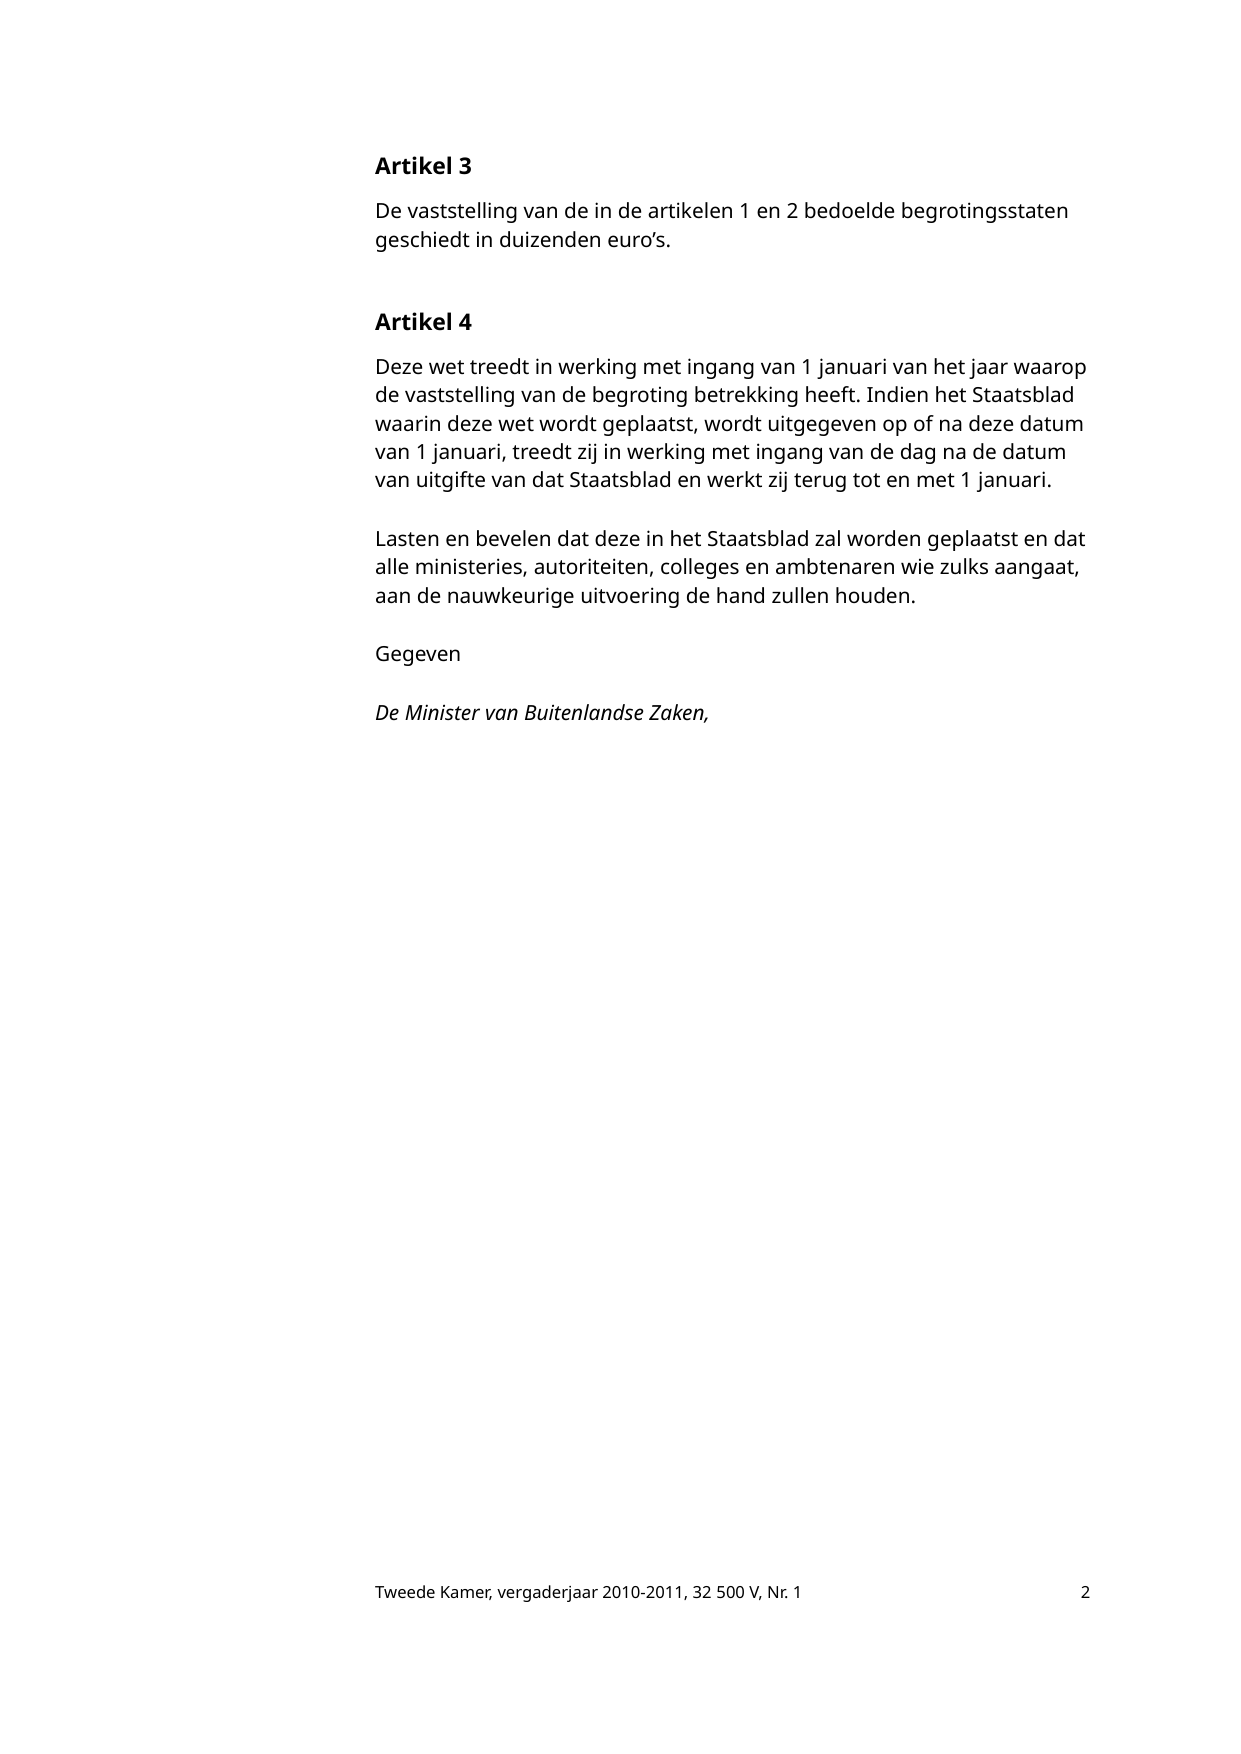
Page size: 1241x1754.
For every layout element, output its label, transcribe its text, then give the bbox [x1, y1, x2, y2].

text De vaststelling van de in de artikelen 1 en 2 bedoelde begrotingsstaten geschiedt in duizenden euro’s. [375, 196, 1090, 253]
text Gegeven [375, 639, 1090, 668]
subtitle Artikel 4 [375, 306, 1090, 337]
text Deze wet treedt in werking met ingang van 1 januari van het jaar waarop de vaststelling van de begroting betrekking heeft. Indien het Staatsblad waarin deze wet wordt geplaatst, wordt uitgegeven op of na deze datum van 1 januari, treedt zij in werking met ingang van de dag na de datum van uitgifte van dat Staatsblad en werkt zij terug tot en met 1 januari. [375, 352, 1090, 494]
text Lasten en bevelen dat deze in het Staatsblad zal worden geplaatst en dat alle ministeries, autoriteiten, colleges en ambtenaren wie zulks aangaat, aan de nauwkeurige uitvoering de hand zullen houden. [375, 524, 1090, 609]
text De Minister van Buitenlandse Zaken, [375, 698, 1090, 726]
subtitle Artikel 3 [375, 150, 1090, 181]
